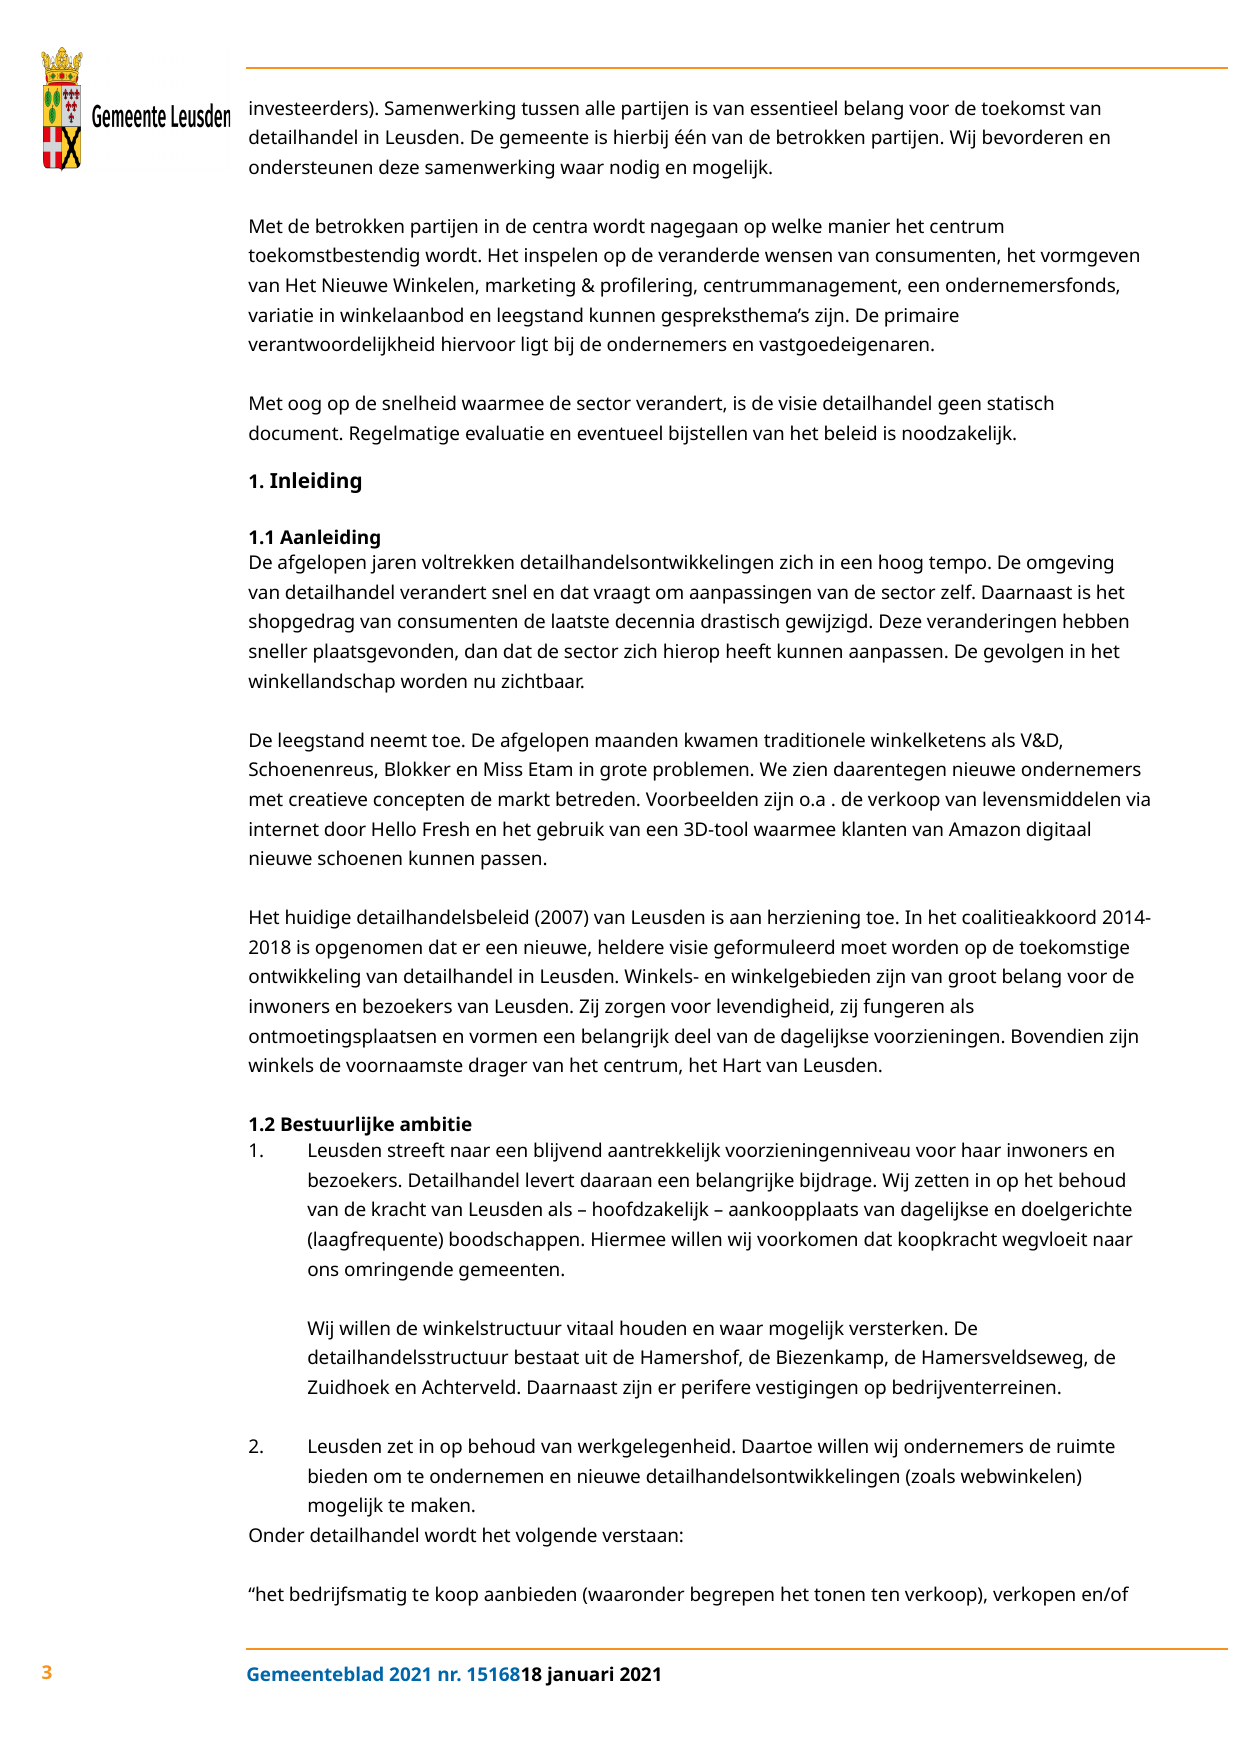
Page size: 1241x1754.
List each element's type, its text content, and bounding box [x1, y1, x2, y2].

list Wij willen de winkelstructuur vitaal houden en waar mogelijk versterken. De detailhandelsstructuur bestaat uit de Hamershof, de Biezenkamp, de Hamersveldseweg, de Zuidhoek en Achterveld. Daarnaast zijn er perifere vestigingen op bedrijventerreinen. [248, 1315, 1152, 1400]
picture [41, 47, 231, 172]
text Het huidige detailhandelsbeleid (2007) van Leusden is aan herziening toe. In het coalitieakkoord 2014-2018 is opgenomen dat er een nieuwe, heldere visie geformuleerd moet worden op de toekomstige ontwikkeling van detailhandel in Leusden. Winkels- en winkelgebieden zijn van groot belang voor de inwoners en bezoekers van Leusden. Zij zorgen voor levendigheid, zij fungeren als ontmoetingsplaatsen en vormen een belangrijk deel van de dagelijkse voorzieningen. Bovendien zijn winkels de voornaamste drager van het centrum, het Hart van Leusden. [248, 904, 1152, 1078]
list Leusden zet in op behoud van werkgelegenheid. Daartoe willen wij ondernemers de ruimte bieden om te ondernemen en nieuwe detailhandelsontwikkelingen (zoals webwinkelen) mogelijk te maken. [248, 1433, 1152, 1518]
list Leusden streeft naar een blijvend aantrekkelijk voorzieningenniveau voor haar inwoners en bezoekers. Detailhandel levert daaraan een belangrijke bijdrage. Wij zetten in op het behoud van de kracht van Leusden als – hoofdzakelijk – aankoopplaats van dagelijkse en doelgerichte (laagfrequente) boodschappen. Hiermee willen wij voorkomen dat koopkracht wegvloeit naar ons omringende gemeenten. [248, 1137, 1152, 1281]
text Met oog op de snelheid waarmee de sector verandert, is de visie detailhandel geen statisch document. Regelmatige evaluatie en eventueel bijstellen van het beleid is noodzakelijk. [248, 391, 1152, 446]
text 1. Inleiding [248, 466, 1152, 494]
text Met de betrokken partijen in de centra wordt nagegaan op welke manier het centrum toekomstbestendig wordt. Het inspelen op de veranderde wensen van consumenten, het vormgeven van Het Nieuwe Winkelen, marketing & profilering, centrummanagement, een ondernemersfonds, variatie in winkelaanbod en leegstand kunnen gespreksthema’s zijn. De primaire verantwoordelijkheid hiervoor ligt bij de ondernemers en vastgoedeigenaren. [248, 213, 1152, 357]
text 1.1 Aanleiding [248, 524, 1152, 549]
text investeerders). Samenwerking tussen alle partijen is van essentieel belang voor de toekomst van detailhandel in Leusden. De gemeente is hierbij één van de betrokken partijen. Wij bevorderen en ondersteunen deze samenwerking waar nodig en mogelijk. [248, 95, 1152, 180]
text De leegstand neemt toe. De afgelopen maanden kwamen traditionele winkelketens als V&D, Schoenenreus, Blokker en Miss Etam in grote problemen. We zien daarentegen nieuwe ondernemers met creatieve concepten de markt betreden. Voorbeelden zijn o.a . de verkoop van levensmiddelen via internet door Hello Fresh en het gebruik van een 3D-tool waarmee klanten van Amazon digitaal nieuwe schoenen kunnen passen. [248, 727, 1152, 871]
text De afgelopen jaren voltrekken detailhandelsontwikkelingen zich in een hoog tempo. De omgeving van detailhandel verandert snel en dat vraagt om aanpassingen van de sector zelf. Daarnaast is het shopgedrag van consumenten de laatste decennia drastisch gewijzigd. Deze veranderingen hebben sneller plaatsgevonden, dan dat de sector zich hierop heeft kunnen aanpassen. De gevolgen in het winkellandschap worden nu zichtbaar. [248, 549, 1152, 694]
text 1.2 Bestuurlijke ambitie [248, 1112, 1152, 1137]
text Onder detailhandel wordt het volgende verstaan: [248, 1522, 1152, 1548]
text “het bedrijfsmatig te koop aanbieden (waaronder begrepen het tonen ten verkoop), verkopen en/of [248, 1581, 1152, 1607]
